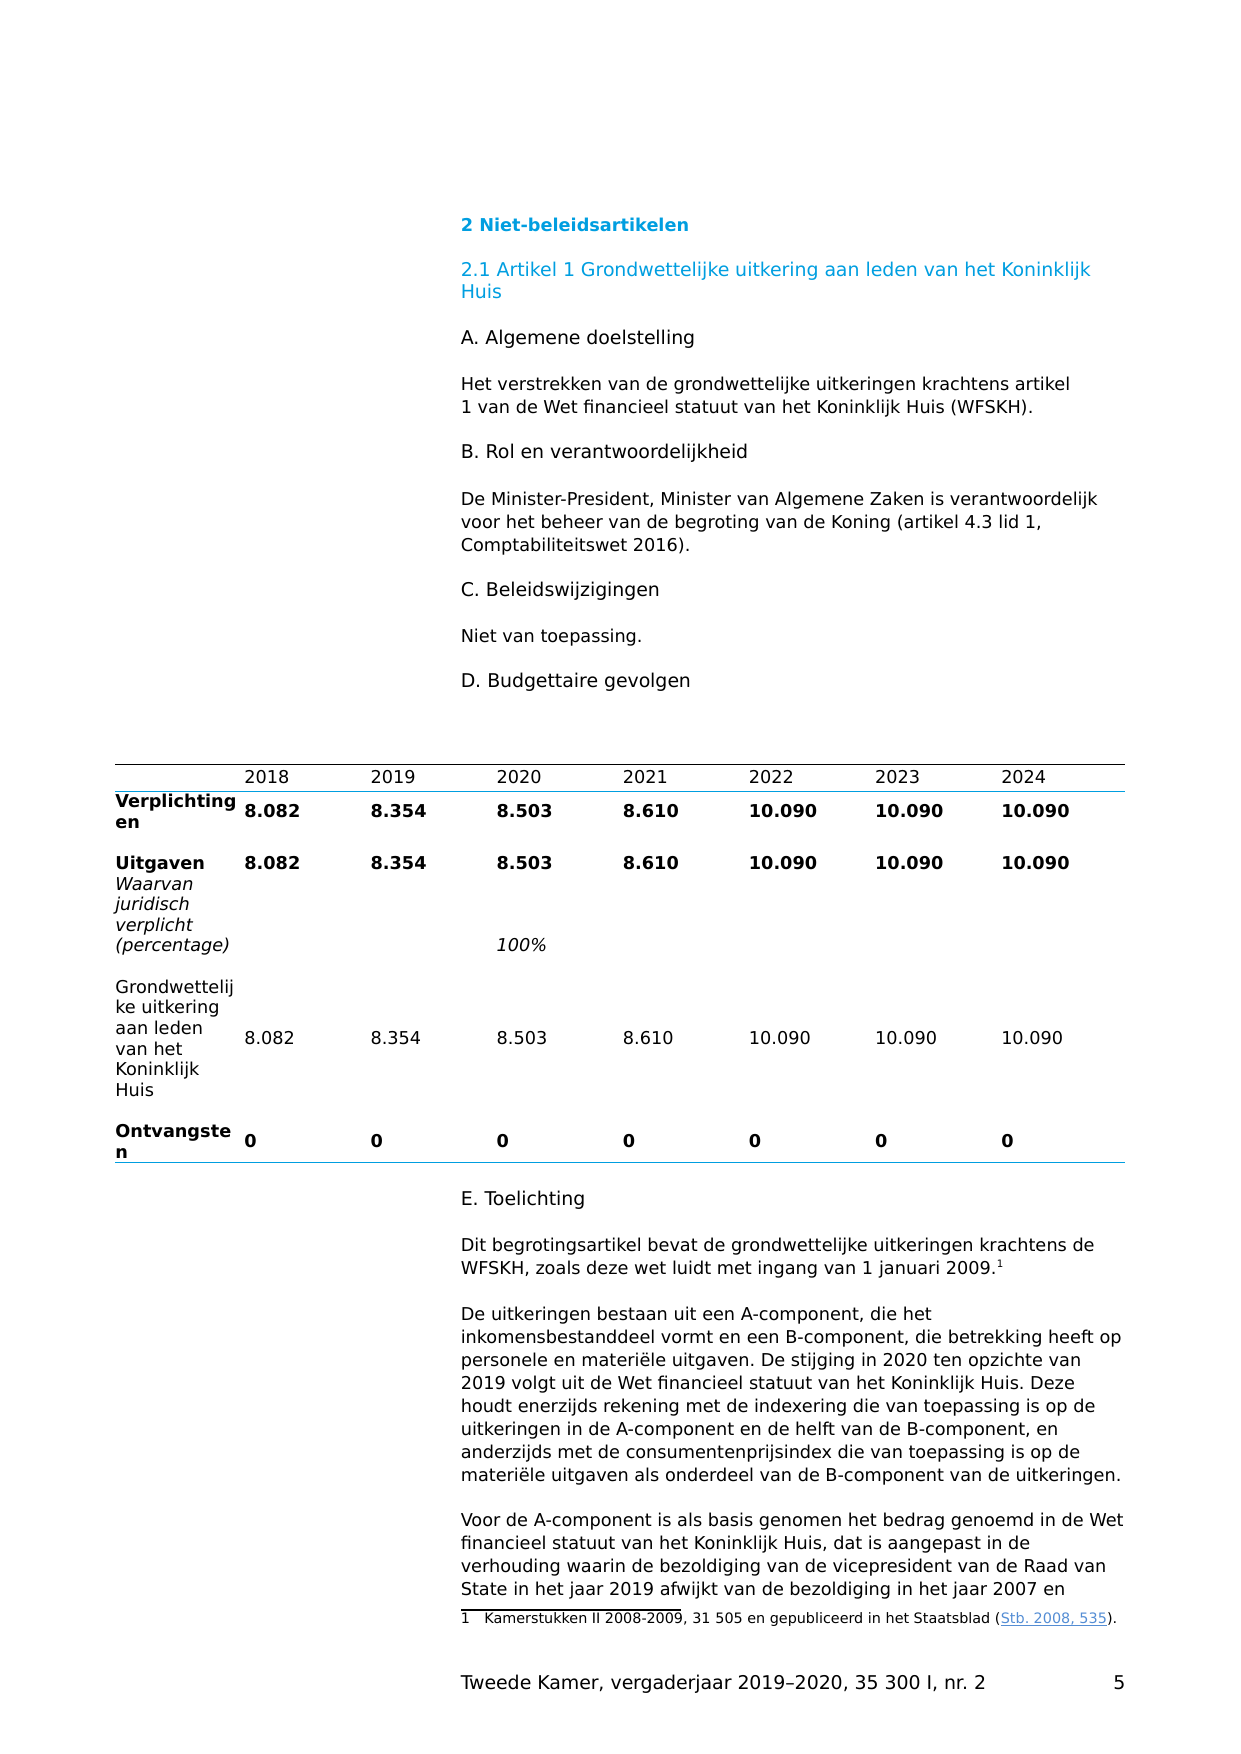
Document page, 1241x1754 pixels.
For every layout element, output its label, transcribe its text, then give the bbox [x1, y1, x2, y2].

table_cell 2022 [746, 765, 872, 791]
table_cell [620, 1100, 746, 1121]
table_cell 8.082 [241, 792, 367, 832]
table_cell 0 [872, 1121, 998, 1162]
table_cell [872, 832, 998, 853]
table_cell Verplichtingen [115, 792, 241, 832]
table_cell 8.610 [620, 977, 746, 1100]
table_cell [241, 1100, 367, 1121]
table_cell [620, 832, 746, 853]
table_cell [746, 874, 872, 956]
table_cell [998, 956, 1125, 977]
table_cell 2021 [620, 765, 746, 791]
table_cell 10.090 [998, 792, 1125, 832]
text Het verstrekken van de grondwettelijke uitkeringen krachtens artikel 1 van de Wet financieel statuut van het Koninklijk Huis (WFSKH). [461, 372, 1125, 418]
table_cell [368, 956, 493, 977]
table_cell [872, 956, 998, 977]
table_cell Ontvangsten [115, 1121, 241, 1162]
table_header Tabel Budgettaire gevolgen artikel 1 Grondwettelijke uitkering aan leden van het Koninklijk Huis (bedragen x € 1.000) [115, 716, 1125, 763]
table_cell 10.090 [746, 853, 872, 873]
table_cell [746, 956, 872, 977]
table_cell [998, 874, 1125, 956]
table_cell 0 [746, 1121, 872, 1162]
table_cell 100% [494, 874, 620, 956]
table_cell 8.354 [368, 977, 493, 1100]
table_cell 2023 [872, 765, 998, 791]
table_cell 10.090 [998, 853, 1125, 873]
title B. Rol en verantwoordelijkheid [461, 441, 1125, 463]
text Voor de A-component is als basis genomen het bedrag genoemd in de Wet financieel statuut van het Koninklijk Huis, dat is aangepast in de verhouding waarin de bezoldiging van de vicepresident van de Raad van State in het jaar 2019 afwijkt van de bezoldiging in het jaar 2007 en [461, 1508, 1125, 1600]
table_cell Uitgaven [115, 853, 241, 873]
table_cell 8.503 [494, 792, 620, 832]
table_cell [998, 1100, 1125, 1121]
text Niet van toepassing. [461, 624, 1125, 647]
table_cell [115, 765, 241, 791]
table_cell [115, 956, 241, 977]
table_cell 2020 [494, 765, 620, 791]
table_cell [241, 832, 367, 853]
text De Minister-President, Minister van Algemene Zaken is verantwoordelijk voor het beheer van de begroting van de Koning (artikel 4.3 lid 1, Comptabiliteitswet 2016). [461, 487, 1125, 556]
table_cell 0 [620, 1121, 746, 1162]
table_cell 10.090 [746, 792, 872, 832]
table_cell Waarvan juridisch verplicht (percentage) [115, 874, 241, 956]
table_cell [746, 1100, 872, 1121]
table_cell [872, 1100, 998, 1121]
table_cell [620, 874, 746, 956]
table_cell 8.503 [494, 977, 620, 1100]
text Dit begrotingsartikel bevat de grondwettelijke uitkeringen krachtens de WFSKH, zoals deze wet luidt met ingang van 1 januari 2009. [461, 1233, 1125, 1279]
table_cell 0 [494, 1121, 620, 1162]
table_cell 10.090 [746, 977, 872, 1100]
table_cell 10.090 [872, 792, 998, 832]
table_cell [494, 832, 620, 853]
table_cell [115, 1100, 241, 1121]
table_cell [494, 1100, 620, 1121]
table_cell 0 [368, 1121, 493, 1162]
table_cell [115, 832, 241, 853]
table_cell [620, 956, 746, 977]
table_cell [368, 832, 493, 853]
title A. Algemene doelstelling [461, 327, 1125, 349]
title C. Beleidswijzigingen [461, 578, 1125, 601]
table_cell 10.090 [872, 977, 998, 1100]
table_cell [746, 832, 872, 853]
table_cell 10.090 [872, 853, 998, 873]
title 2 Niet-beleidsartikelen [461, 213, 1125, 236]
text De uitkeringen bestaan uit een A-component, die het inkomensbestanddeel vormt en een B-component, die betrekking heeft op personele en materiële uitgaven. De stijging in 2020 ten opzichte van 2019 volgt uit de Wet financieel statuut van het Koninklijk Huis. Deze houdt enerzijds rekening met de indexering die van toepassing is op de uitkeringen in de A-component en de helft van de B-component, en anderzijds met de consumentenprijsindex die van toepassing is op de materiële uitgaven als onderdeel van de B-component van de uitkeringen. [461, 1302, 1125, 1486]
table_cell [998, 832, 1125, 853]
table_cell Grondwettelijke uitkering aan leden van het Koninklijk Huis [115, 977, 241, 1100]
table_cell 2024 [998, 765, 1125, 791]
table_cell 8.610 [620, 853, 746, 873]
table_cell [872, 874, 998, 956]
text __Kamerstukken II 2008-2009, 31 505 en gepubliceerd in het Staatsblad (Stb. 2008, 535). [461, 1610, 1125, 1627]
title 2.1 Artikel 1 Grondwettelijke uitkering aan leden van het Koninklijk Huis [461, 259, 1125, 303]
table_cell 2018 [241, 765, 367, 791]
table_cell [241, 874, 367, 956]
table_cell 8.610 [620, 792, 746, 832]
title E. Toelichting [461, 1188, 1125, 1210]
table_cell 8.082 [241, 977, 367, 1100]
table_cell 10.090 [998, 977, 1125, 1100]
table_cell [368, 1100, 493, 1121]
table_cell 8.354 [368, 853, 493, 873]
table_cell 8.503 [494, 853, 620, 873]
table_cell [494, 956, 620, 977]
title D. Budgettaire gevolgen [461, 670, 1125, 692]
table_cell [241, 956, 367, 977]
table_cell [368, 874, 493, 956]
table_cell 8.354 [368, 792, 493, 832]
table_cell 0 [998, 1121, 1125, 1162]
table_cell 0 [241, 1121, 367, 1162]
table_cell 8.082 [241, 853, 367, 873]
table_cell 2019 [368, 765, 493, 791]
